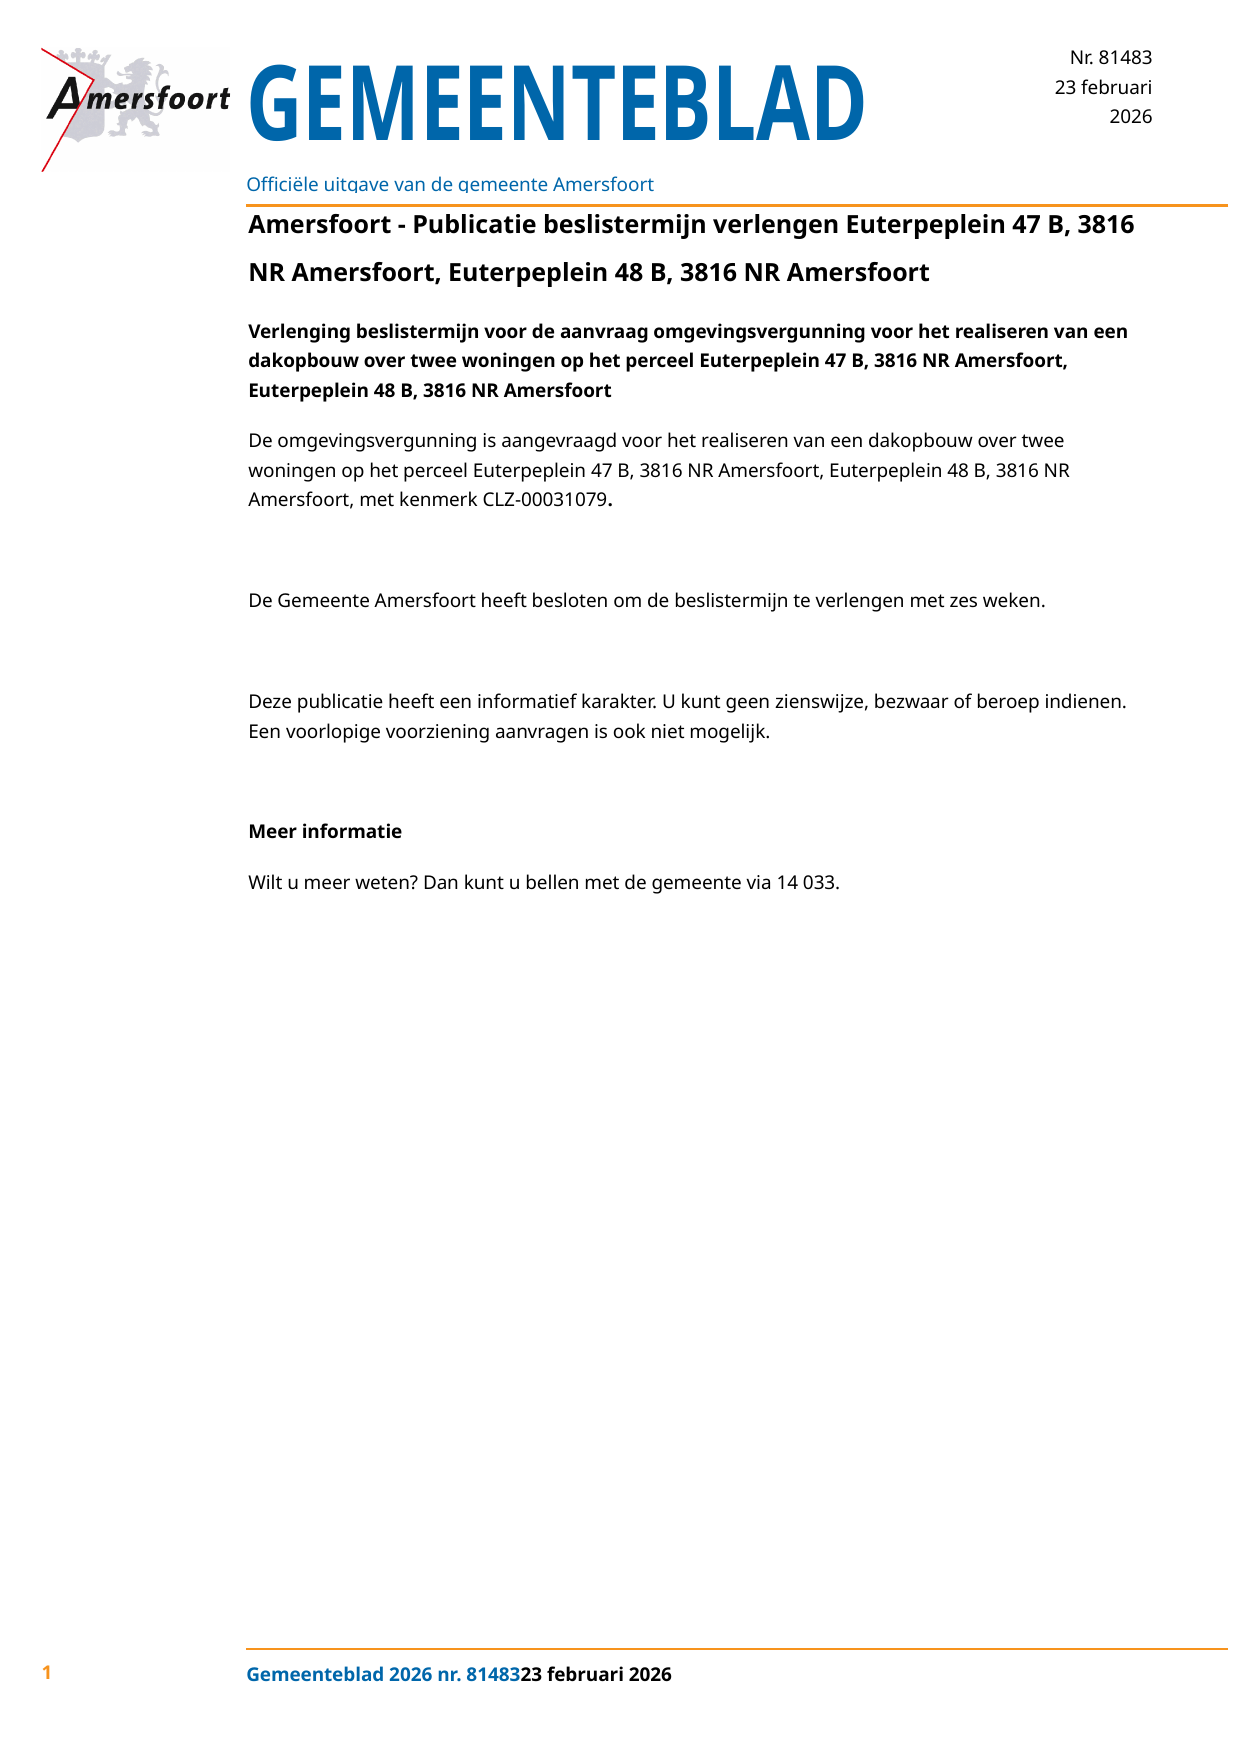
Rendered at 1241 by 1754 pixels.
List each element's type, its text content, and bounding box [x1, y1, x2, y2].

text Deze publicatie heeft een informatief karakter. U kunt geen zienswijze, bezwaar of beroep indienen. Een voorlopige voorziening aanvragen is ook niet mogelijk. [248, 688, 1152, 744]
text Meer informatie [248, 819, 1152, 844]
text Amersfoort - Publicatie beslistermijn verlengen Euterpeplein 47 B, 3816 NR Amersfoort, Euterpeplein 48 B, 3816 NR Amersfoort [248, 207, 1152, 288]
text De Gemeente Amersfoort heeft besloten om de beslistermijn te verlengen met zes weken. [248, 587, 1152, 613]
text Verlenging beslistermijn voor de aanvraag omgevingsvergunning voor het realiseren van een dakopbouw over twee woningen op het perceel Euterpeplein 47 B, 3816 NR Amersfoort, Euterpeplein 48 B, 3816 NR Amersfoort [248, 318, 1152, 403]
text Wilt u meer weten? Dan kunt u bellen met de gemeente via 14 033. [248, 869, 1152, 895]
text De omgevingsvergunning is aangevraagd voor het realiseren van een dakopbouw over twee woningen op het perceel Euterpeplein 47 B, 3816 NR Amersfoort, Euterpeplein 48 B, 3816 NR Amersfoort, met kenmerk CLZ-00031079. [248, 427, 1152, 512]
picture [41, 47, 231, 172]
